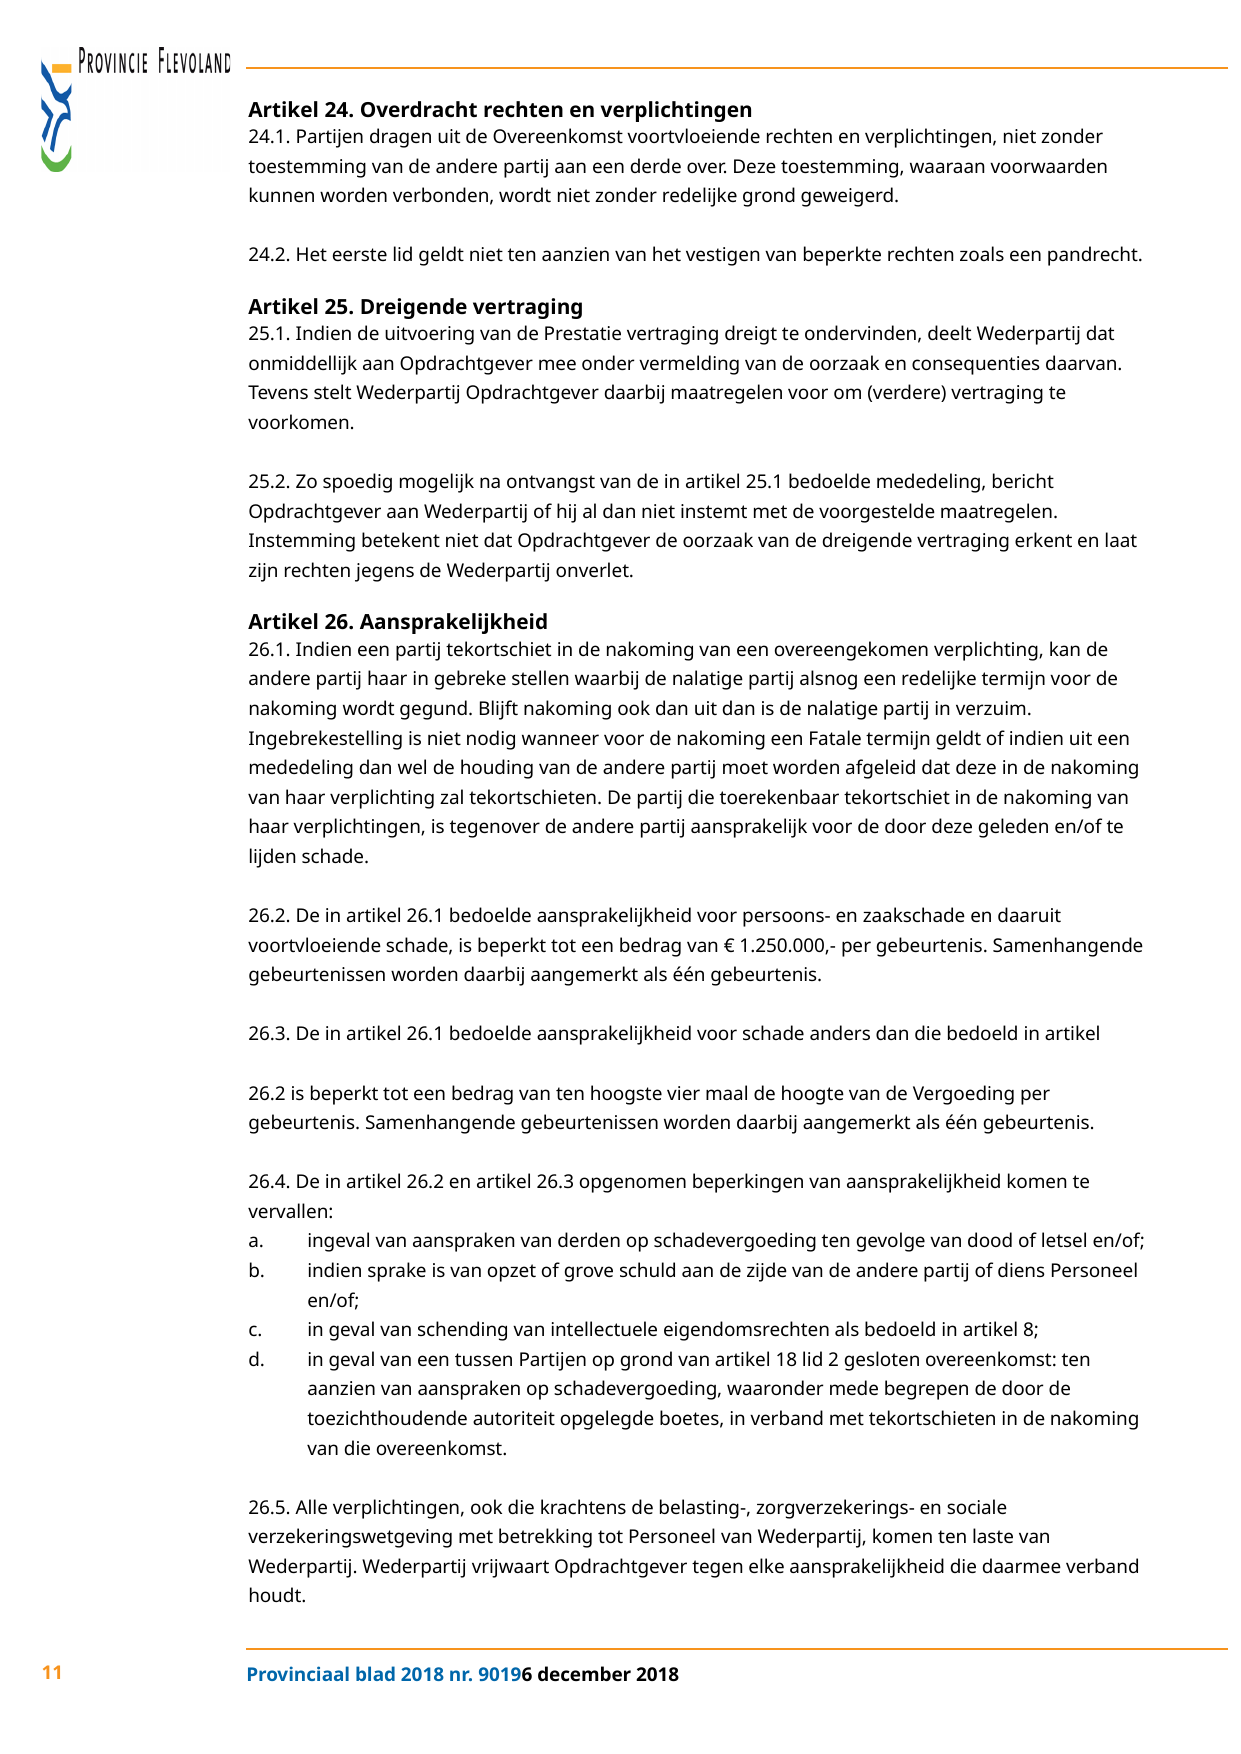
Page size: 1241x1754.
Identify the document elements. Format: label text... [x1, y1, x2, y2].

text Artikel 25. Dreigende vertraging [248, 292, 1152, 320]
text 26.1. Indien een partij tekortschiet in de nakoming van een overeengekomen verplichting, kan de andere partij haar in gebreke stellen waarbij de nalatige partij alsnog een redelijke termijn voor de nakoming wordt gegund. Blijft nakoming ook dan uit dan is de nalatige partij in verzuim. Ingebrekestelling is niet nodig wanneer voor de nakoming een Fatale termijn geldt of indien uit een mededeling dan wel de houding van de andere partij moet worden afgeleid dat deze in de nakoming van haar verplichting zal tekortschieten. De partij die toerekenbaar tekortschiet in de nakoming van haar verplichtingen, is tegenover de andere partij aansprakelijk voor de door deze geleden en/of te lijden schade. [248, 636, 1152, 869]
list ingeval van aanspraken van derden op schadevergoeding ten gevolge van dood of letsel en/of; [248, 1228, 1152, 1253]
text 24.1. Partijen dragen uit de Overeenkomst voortvloeiende rechten en verplichtingen, niet zonder toestemming van de andere partij aan een derde over. Deze toestemming, waaraan voorwaarden kunnen worden verbonden, wordt niet zonder redelijke grond geweigerd. [248, 123, 1152, 208]
text 26.5. Alle verplichtingen, ook die krachtens de belasting-, zorgverzekerings- en sociale verzekeringswetgeving met betrekking tot Personeel van Wederpartij, komen ten laste van Wederpartij. Wederpartij vrijwaart Opdrachtgever tegen elke aansprakelijkheid die daarmee verband houdt. [248, 1494, 1152, 1608]
text Artikel 26. Aansprakelijkheid [248, 607, 1152, 636]
list in geval van schending van intellectuele eigendomsrechten als bedoeld in artikel 8; [248, 1316, 1152, 1342]
text 26.3. De in artikel 26.1 bedoelde aansprakelijkheid voor schade anders dan die bedoeld in artikel [248, 1021, 1152, 1046]
text 26.2 is beperkt tot een bedrag van ten hoogste vier maal de hoogte van de Vergoeding per gebeurtenis. Samenhangende gebeurtenissen worden daarbij aangemerkt als één gebeurtenis. [248, 1080, 1152, 1135]
text 24.2. Het eerste lid geldt niet ten aanzien van het vestigen van beperkte rechten zoals een pandrecht. [248, 242, 1152, 267]
text 25.2. Zo spoedig mogelijk na ontvangst van de in artikel 25.1 bedoelde mededeling, bericht Opdrachtgever aan Wederpartij of hij al dan niet instemt met de voorgestelde maatregelen. Instemming betekent niet dat Opdrachtgever de oorzaak van de dreigende vertraging erkent en laat zijn rechten jegens de Wederpartij onverlet. [248, 468, 1152, 583]
text 25.1. Indien de uitvoering van de Prestatie vertraging dreigt te ondervinden, deelt Wederpartij dat onmiddellijk aan Opdrachtgever mee onder vermelding van de oorzaak en consequenties daarvan. Tevens stelt Wederpartij Opdrachtgever daarbij maatregelen voor om (verdere) vertraging te voorkomen. [248, 320, 1152, 435]
picture [41, 47, 231, 172]
text 26.4. De in artikel 26.2 en artikel 26.3 opgenomen beperkingen van aansprakelijkheid komen te vervallen: [248, 1168, 1152, 1224]
list indien sprake is van opzet of grove schuld aan de zijde van de andere partij of diens Personeel en/of; [248, 1257, 1152, 1312]
text 26.2. De in artikel 26.1 bedoelde aansprakelijkheid voor persoons- en zaakschade en daaruit voortvloeiende schade, is beperkt tot een bedrag van € 1.250.000,- per gebeurtenis. Samenhangende gebeurtenissen worden daarbij aangemerkt als één gebeurtenis. [248, 902, 1152, 987]
list in geval van een tussen Partijen op grond van artikel 18 lid 2 gesloten overeenkomst: ten aanzien van aanspraken op schadevergoeding, waaronder mede begrepen de door de toezichthoudende autoriteit opgelegde boetes, in verband met tekortschieten in de nakoming van die overeenkomst. [248, 1346, 1152, 1460]
text Artikel 24. Overdracht rechten en verplichtingen [248, 95, 1152, 123]
